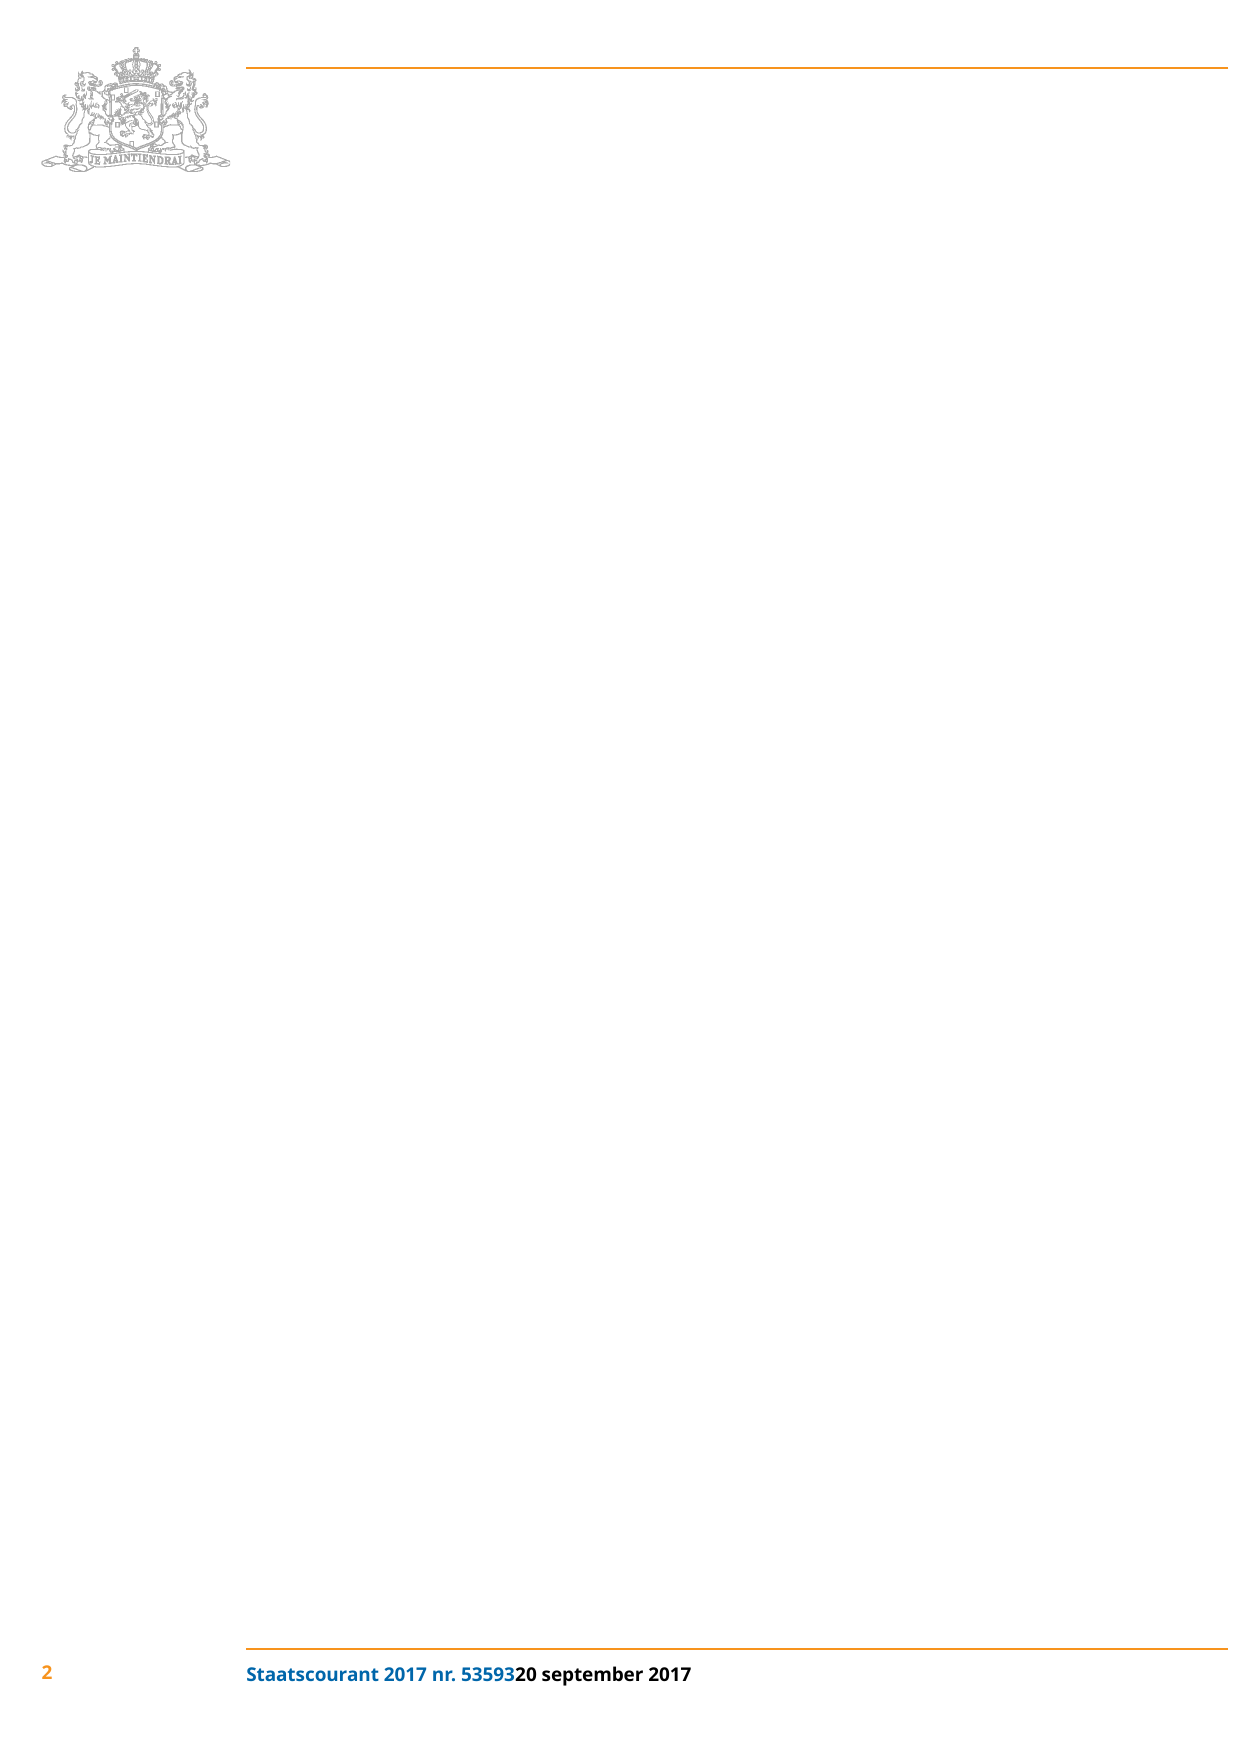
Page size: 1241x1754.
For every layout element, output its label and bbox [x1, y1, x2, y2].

picture [41, 47, 231, 172]
